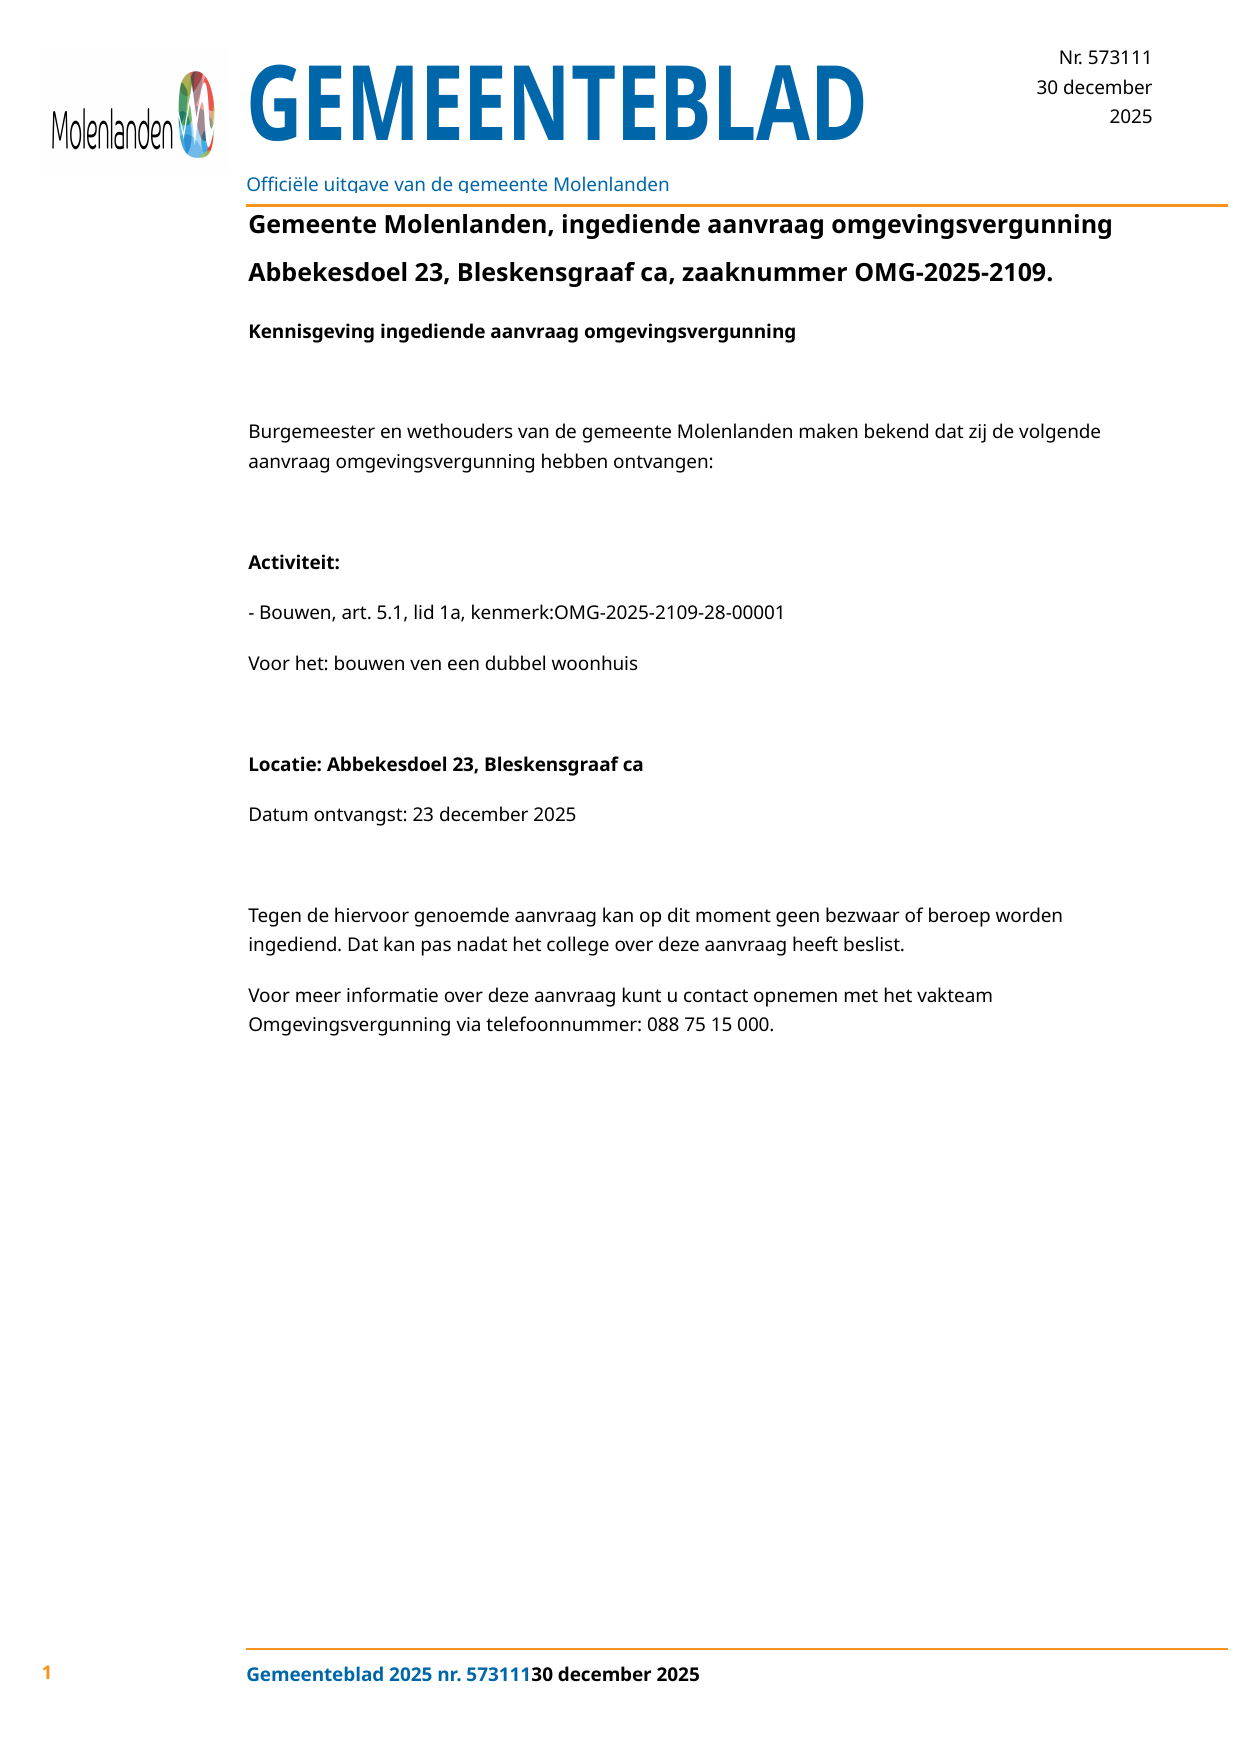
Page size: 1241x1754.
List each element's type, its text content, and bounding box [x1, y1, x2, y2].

text - Bouwen, art. 5.1, lid 1a, kenmerk:OMG-2025-2109-28-00001 [248, 599, 1152, 625]
picture [41, 47, 231, 172]
text Activiteit: [248, 549, 1152, 575]
text Burgemeester en wethouders van de gemeente Molenlanden maken bekend dat zij de volgende aanvraag omgevingsvergunning hebben ontvangen: [248, 419, 1152, 474]
text Voor meer informatie over deze aanvraag kunt u contact opnemen met het vakteam Omgevingsvergunning via telefoonnummer: 088 75 15 000. [248, 982, 1152, 1037]
text Tegen de hiervoor genoemde aanvraag kan op dit moment geen bezwaar of beroep worden ingediend. Dat kan pas nadat het college over deze aanvraag heeft beslist. [248, 902, 1152, 957]
text Voor het: bouwen ven een dubbel woonhuis [248, 650, 1152, 676]
text Datum ontvangst: 23 december 2025 [248, 801, 1152, 827]
text Kennisgeving ingediende aanvraag omgevingsvergunning [248, 318, 1152, 344]
text Locatie: Abbekesdoel 23, Bleskensgraaf ca [248, 751, 1152, 777]
text Gemeente Molenlanden, ingediende aanvraag omgevingsvergunning Abbekesdoel 23, Bleskensgraaf ca, zaaknummer OMG-2025-2109. [248, 207, 1152, 288]
